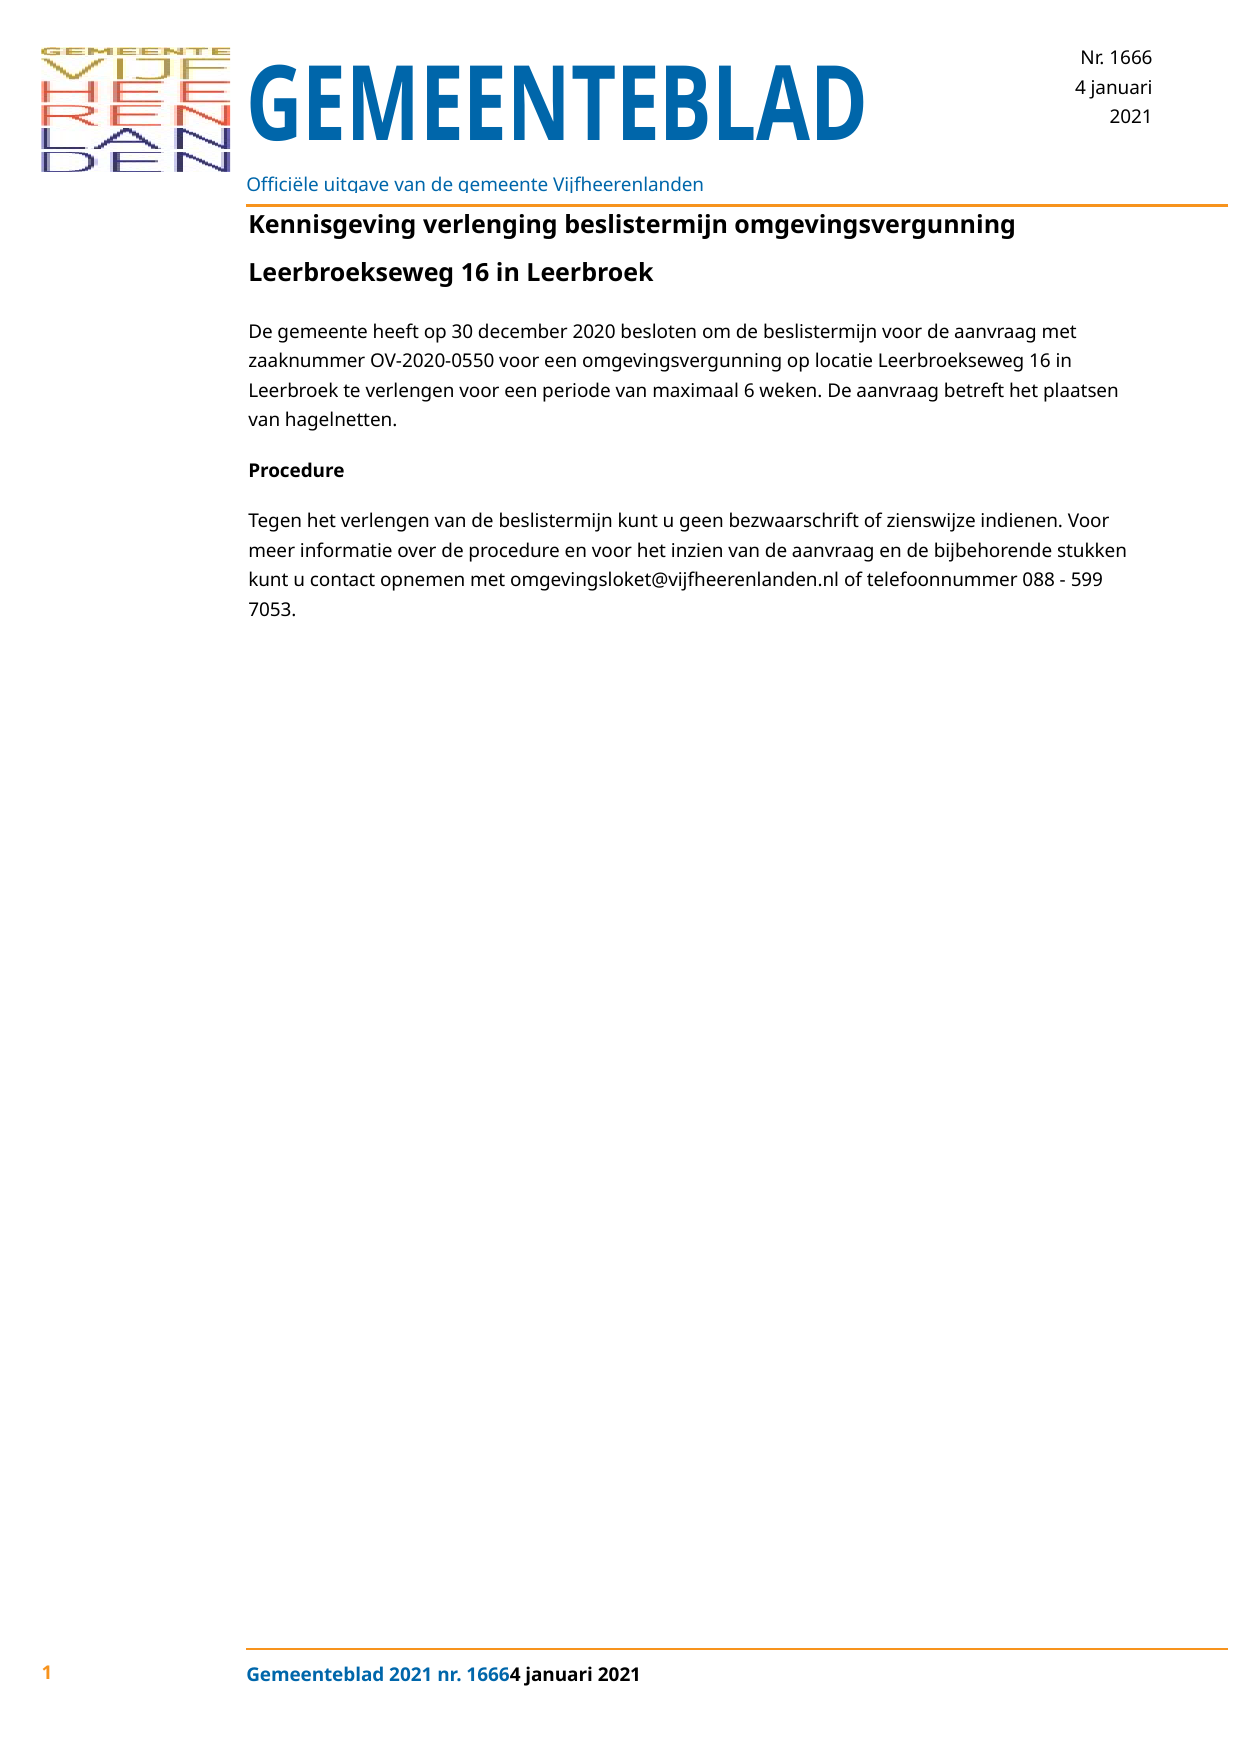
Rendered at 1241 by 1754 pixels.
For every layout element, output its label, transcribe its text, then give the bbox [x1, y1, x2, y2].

text Kennisgeving verlenging beslistermijn omgevingsvergunning Leerbroekseweg 16 in Leerbroek [248, 207, 1152, 288]
picture [41, 47, 231, 172]
text Tegen het verlengen van de beslistermijn kunt u geen bezwaarschrift of zienswijze indienen. Voor meer informatie over de procedure en voor het inzien van de aanvraag en de bijbehorende stukken kunt u contact opnemen met omgevingsloket@vijfheerenlanden.nl of telefoonnummer 088 - 599 7053. [248, 507, 1152, 622]
text Procedure [248, 457, 1152, 483]
text De gemeente heeft op 30 december 2020 besloten om de beslistermijn voor de aanvraag met zaaknummer OV-2020-0550 voor een omgevingsvergunning op locatie Leerbroekseweg 16 in Leerbroek te verlengen voor een periode van maximaal 6 weken. De aanvraag betreft het plaatsen van hagelnetten. [248, 318, 1152, 432]
